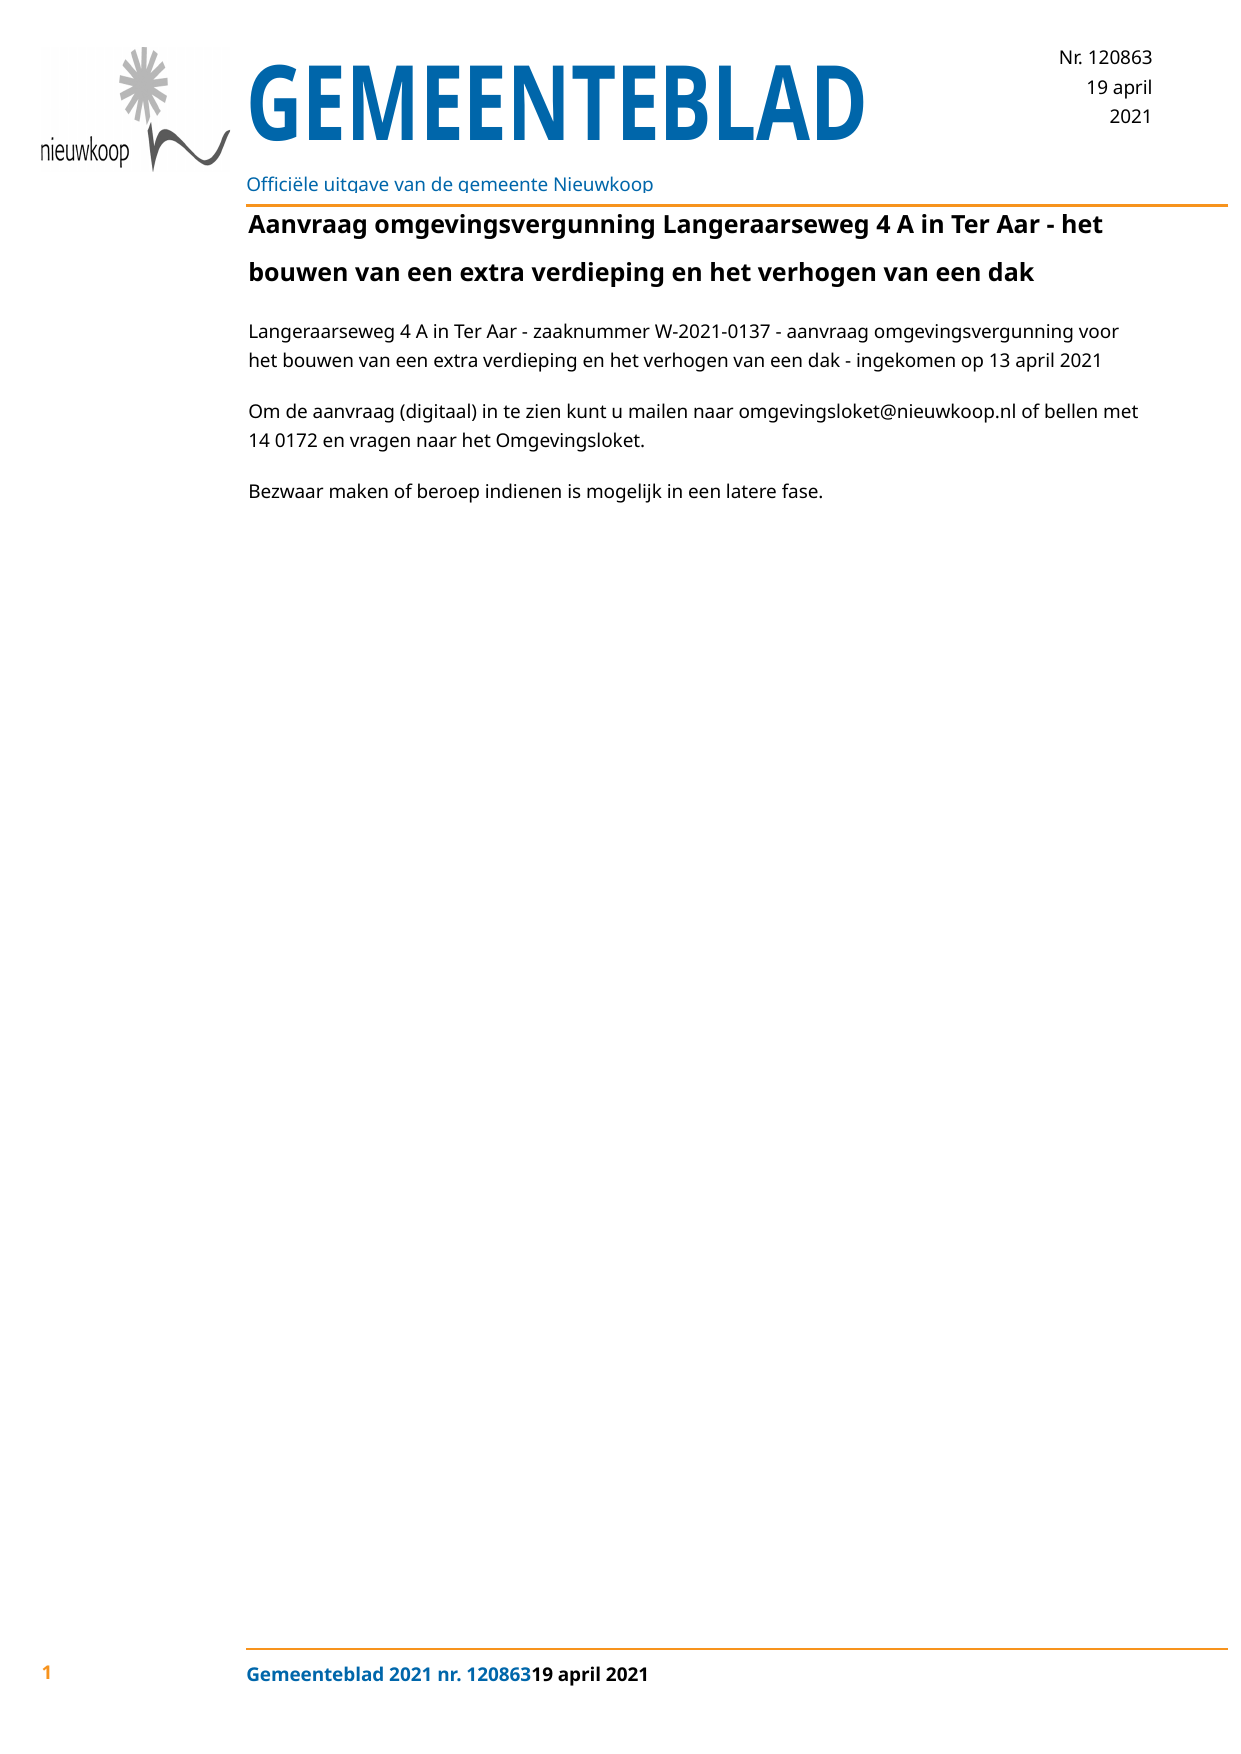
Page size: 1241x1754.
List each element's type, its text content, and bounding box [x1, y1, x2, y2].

picture [41, 47, 231, 172]
text Aanvraag omgevingsvergunning Langeraarseweg 4 A in Ter Aar - het bouwen van een extra verdieping en het verhogen van een dak [248, 207, 1152, 288]
text Om de aanvraag (digitaal) in te zien kunt u mailen naar omgevingsloket@nieuwkoop.nl of bellen met 14 0172 en vragen naar het Omgevingsloket. [248, 398, 1152, 453]
text Langeraarseweg 4 A in Ter Aar - zaaknummer W-2021-0137 - aanvraag omgevingsvergunning voor het bouwen van een extra verdieping en het verhogen van een dak - ingekomen op 13 april 2021 [248, 318, 1152, 373]
text Bezwaar maken of beroep indienen is mogelijk in een latere fase. [248, 478, 1152, 504]
